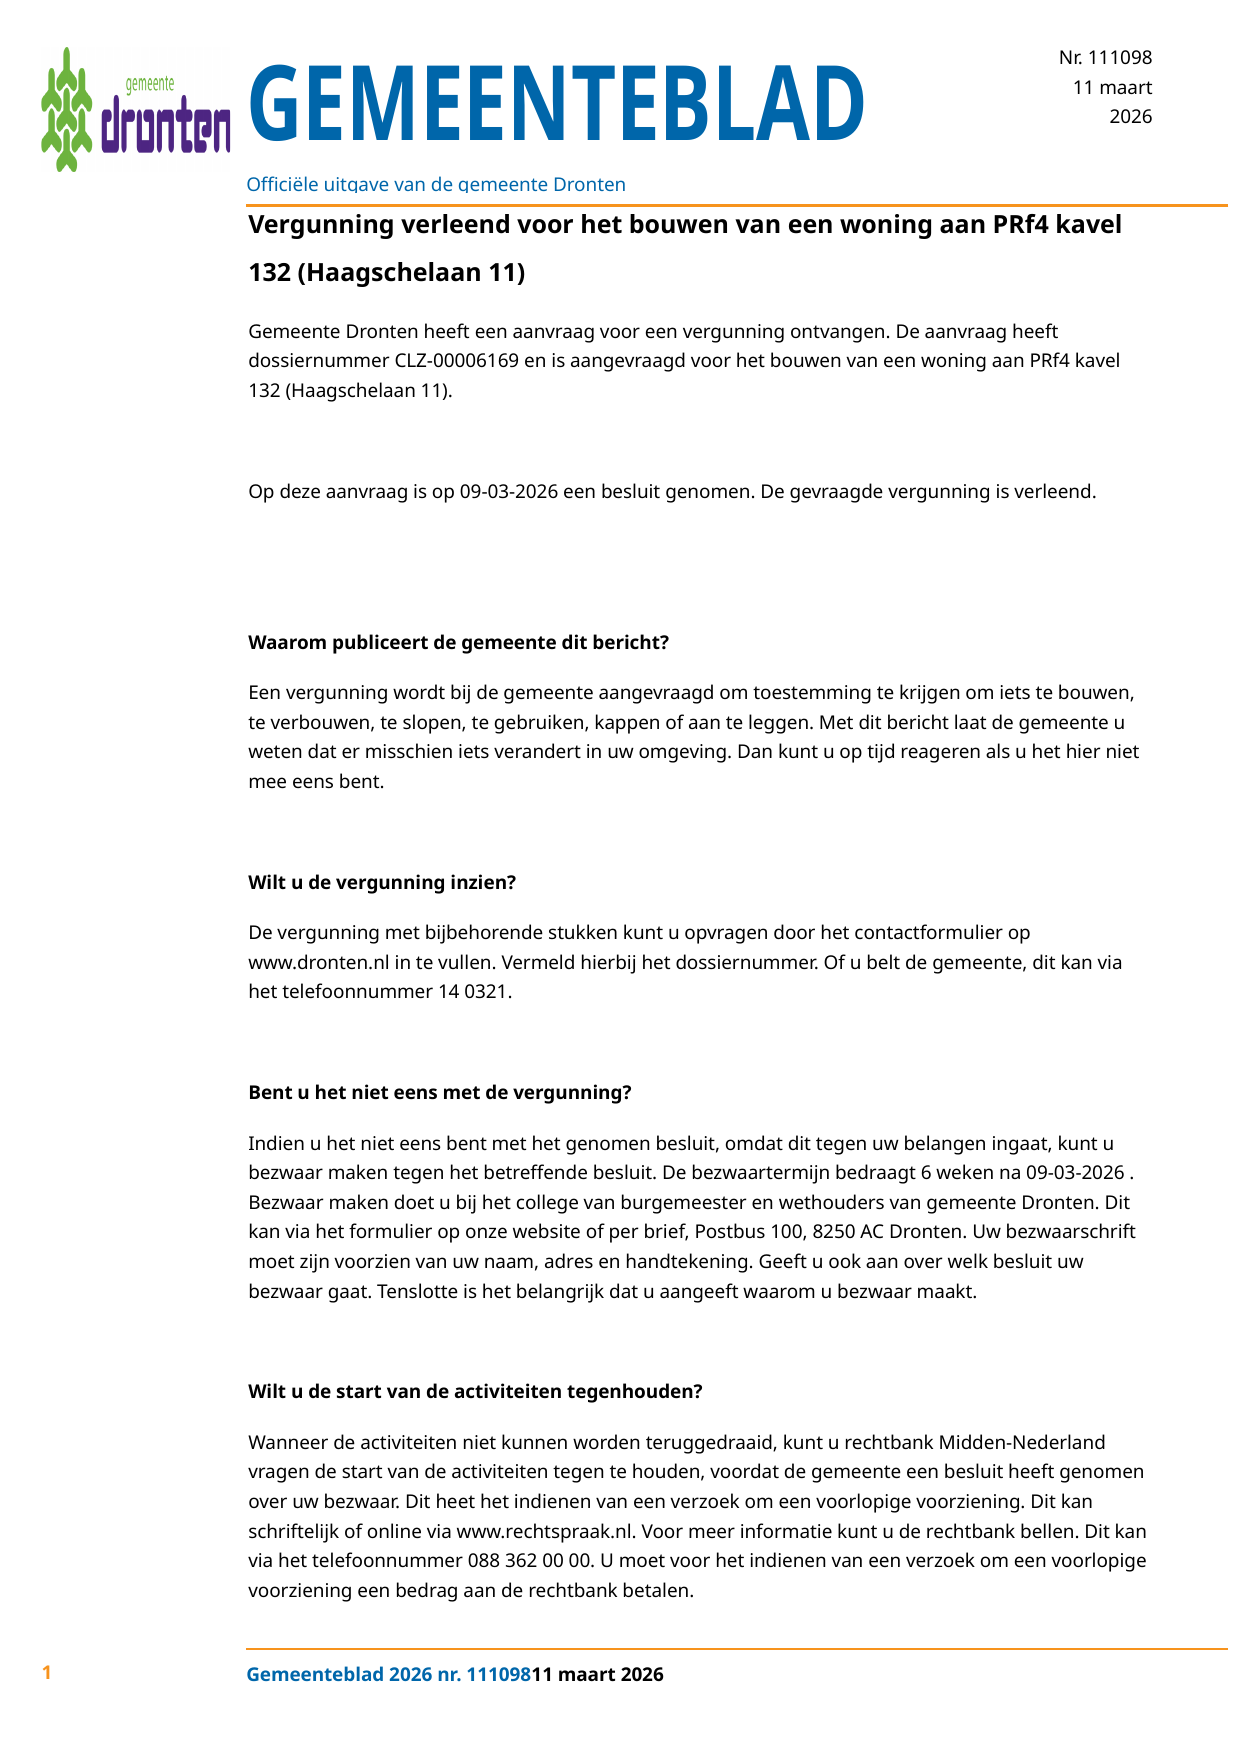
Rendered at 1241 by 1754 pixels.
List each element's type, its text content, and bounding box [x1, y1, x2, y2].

text Een vergunning wordt bij de gemeente aangevraagd om toestemming te krijgen om iets te bouwen, te verbouwen, te slopen, te gebruiken, kappen of aan te leggen. Met dit bericht laat de gemeente u weten dat er misschien iets verandert in uw omgeving. Dan kunt u op tijd reageren als u het hier niet mee eens bent. [248, 679, 1152, 794]
text Wilt u de vergunning inzien? [248, 869, 1152, 895]
text Op deze aanvraag is op 09-03-2026 een besluit genomen. De gevraagde vergunning is verleend. [248, 478, 1152, 504]
text Waarom publiceert de gemeente dit bericht? [248, 629, 1152, 655]
text Bent u het niet eens met de vergunning? [248, 1079, 1152, 1105]
text Indien u het niet eens bent met het genomen besluit, omdat dit tegen uw belangen ingaat, kunt u bezwaar maken tegen het betreffende besluit. De bezwaartermijn bedraagt 6 weken na 09-03-2026 . Bezwaar maken doet u bij het college van burgemeester en wethouders van gemeente Dronten. Dit kan via het formulier op onze website of per brief, Postbus 100, 8250 AC Dronten. Uw bezwaarschrift moet zijn voorzien van uw naam, adres en handtekening. Geeft u ook aan over welk besluit uw bezwaar gaat. Tenslotte is het belangrijk dat u aangeeft waarom u bezwaar maakt. [248, 1130, 1152, 1304]
picture [41, 47, 231, 172]
text Vergunning verleend voor het bouwen van een woning aan PRf4 kavel 132 (Haagschelaan 11) [248, 207, 1152, 288]
text De vergunning met bijbehorende stukken kunt u opvragen door het contactformulier op www.dronten.nl in te vullen. Vermeld hierbij het dossiernummer. Of u belt de gemeente, dit kan via het telefoonnummer 14 0321. [248, 919, 1152, 1004]
text Wanneer de activiteiten niet kunnen worden teruggedraaid, kunt u rechtbank Midden-Nederland vragen de start van de activiteiten tegen te houden, voordat de gemeente een besluit heeft genomen over uw bezwaar. Dit heet het indienen van een verzoek om een voorlopige voorziening. Dit kan schriftelijk of online via www.rechtspraak.nl. Voor meer informatie kunt u de rechtbank bellen. Dit kan via het telefoonnummer 088 362 00 00. U moet voor het indienen van een verzoek om een voorlopige voorziening een bedrag aan de rechtbank betalen. [248, 1429, 1152, 1603]
text Gemeente Dronten heeft een aanvraag voor een vergunning ontvangen. De aanvraag heeft dossiernummer CLZ-00006169 en is aangevraagd voor het bouwen van een woning aan PRf4 kavel 132 (Haagschelaan 11). [248, 318, 1152, 403]
text Wilt u de start van de activiteiten tegenhouden? [248, 1379, 1152, 1404]
